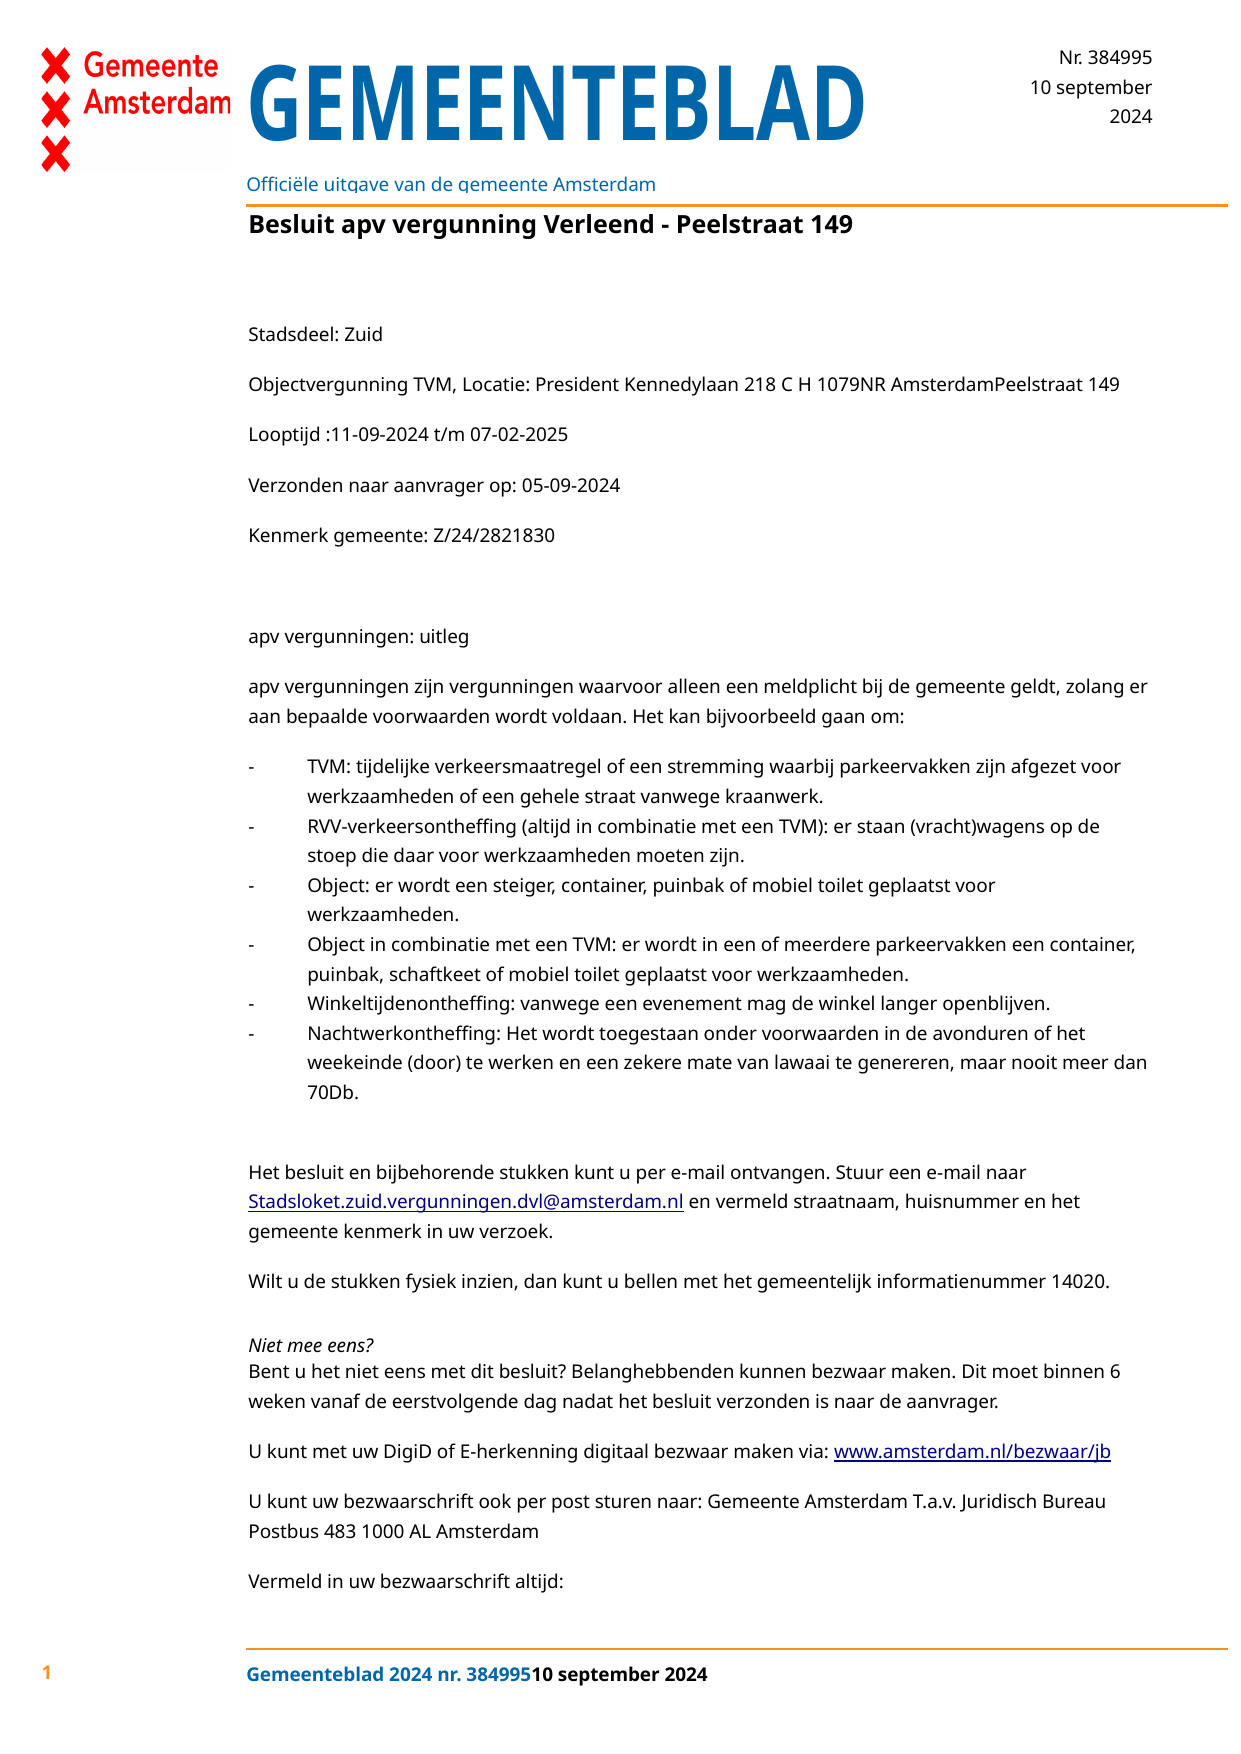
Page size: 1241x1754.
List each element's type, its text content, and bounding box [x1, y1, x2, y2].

list Object in combinatie met een TVM: er wordt in een of meerdere parkeervakken een container, puinbak, schaftkeet of mobiel toilet geplaatst voor werkzaamheden. [248, 931, 1152, 986]
list Nachtwerkontheffing: Het wordt toegestaan onder voorwaarden in de avonduren of het weekeinde (door) te werken en een zekere mate van lawaai te genereren, maar nooit meer dan 70Db. [248, 1020, 1152, 1105]
list RVV-verkeersontheffing (altijd in combinatie met een TVM): er staan (vracht)wagens op de stoep die daar voor werkzaamheden moeten zijn. [248, 813, 1152, 868]
text Objectvergunning TVM, Locatie: President Kennedylaan 218 C H 1079NR AmsterdamPeelstraat 149 [248, 371, 1152, 397]
text Vermeld in uw bezwaarschrift altijd: [248, 1569, 1152, 1594]
text Het besluit en bijbehorende stukken kunt u per e-mail ontvangen. Stuur een e-mail naar Stadsloket.zuid.vergunningen.dvl@amsterdam.nl en vermeld straatnaam, huisnummer en het gemeente kenmerk in uw verzoek. [248, 1159, 1152, 1244]
text apv vergunningen: uitleg [248, 623, 1152, 649]
text Kenmerk gemeente: Z/24/2821830 [248, 522, 1152, 548]
text Bent u het niet eens met dit besluit? Belanghebbenden kunnen bezwaar maken. Dit moet binnen 6 weken vanaf de eerstvolgende dag nadat het besluit verzonden is naar de aanvrager. [248, 1358, 1152, 1414]
text Besluit apv vergunning Verleend - Peelstraat 149 [248, 207, 1152, 241]
list Winkeltijdenontheffing: vanwege een evenement mag de winkel langer openblijven. [248, 990, 1152, 1016]
text Wilt u de stukken fysiek inzien, dan kunt u bellen met het gemeentelijk informatienummer 14020. [248, 1269, 1152, 1294]
text apv vergunningen zijn vergunningen waarvoor alleen een meldplicht bij de gemeente geldt, zolang er aan bepaalde voorwaarden wordt voldaan. Het kan bijvoorbeeld gaan om: [248, 674, 1152, 729]
text U kunt met uw DigiD of E-herkenning digitaal bezwaar maken via: www.amsterdam.nl/bezwaar/jb [248, 1438, 1152, 1464]
text Stadsdeel: Zuid [248, 321, 1152, 346]
text Niet mee eens? [248, 1333, 1152, 1358]
picture [41, 47, 231, 172]
list Object: er wordt een steiger, container, puinbak of mobiel toilet geplaatst voor werkzaamheden. [248, 872, 1152, 927]
text Looptijd :11-09-2024 t/m 07-02-2025 [248, 422, 1152, 447]
text U kunt uw bezwaarschrift ook per post sturen naar: Gemeente Amsterdam T.a.v. Juridisch Bureau Postbus 483 1000 AL Amsterdam [248, 1489, 1152, 1544]
text Verzonden naar aanvrager op: 05-09-2024 [248, 472, 1152, 498]
list TVM: tijdelijke verkeersmaatregel of een stremming waarbij parkeervakken zijn afgezet voor werkzaamheden of een gehele straat vanwege kraanwerk. [248, 754, 1152, 809]
